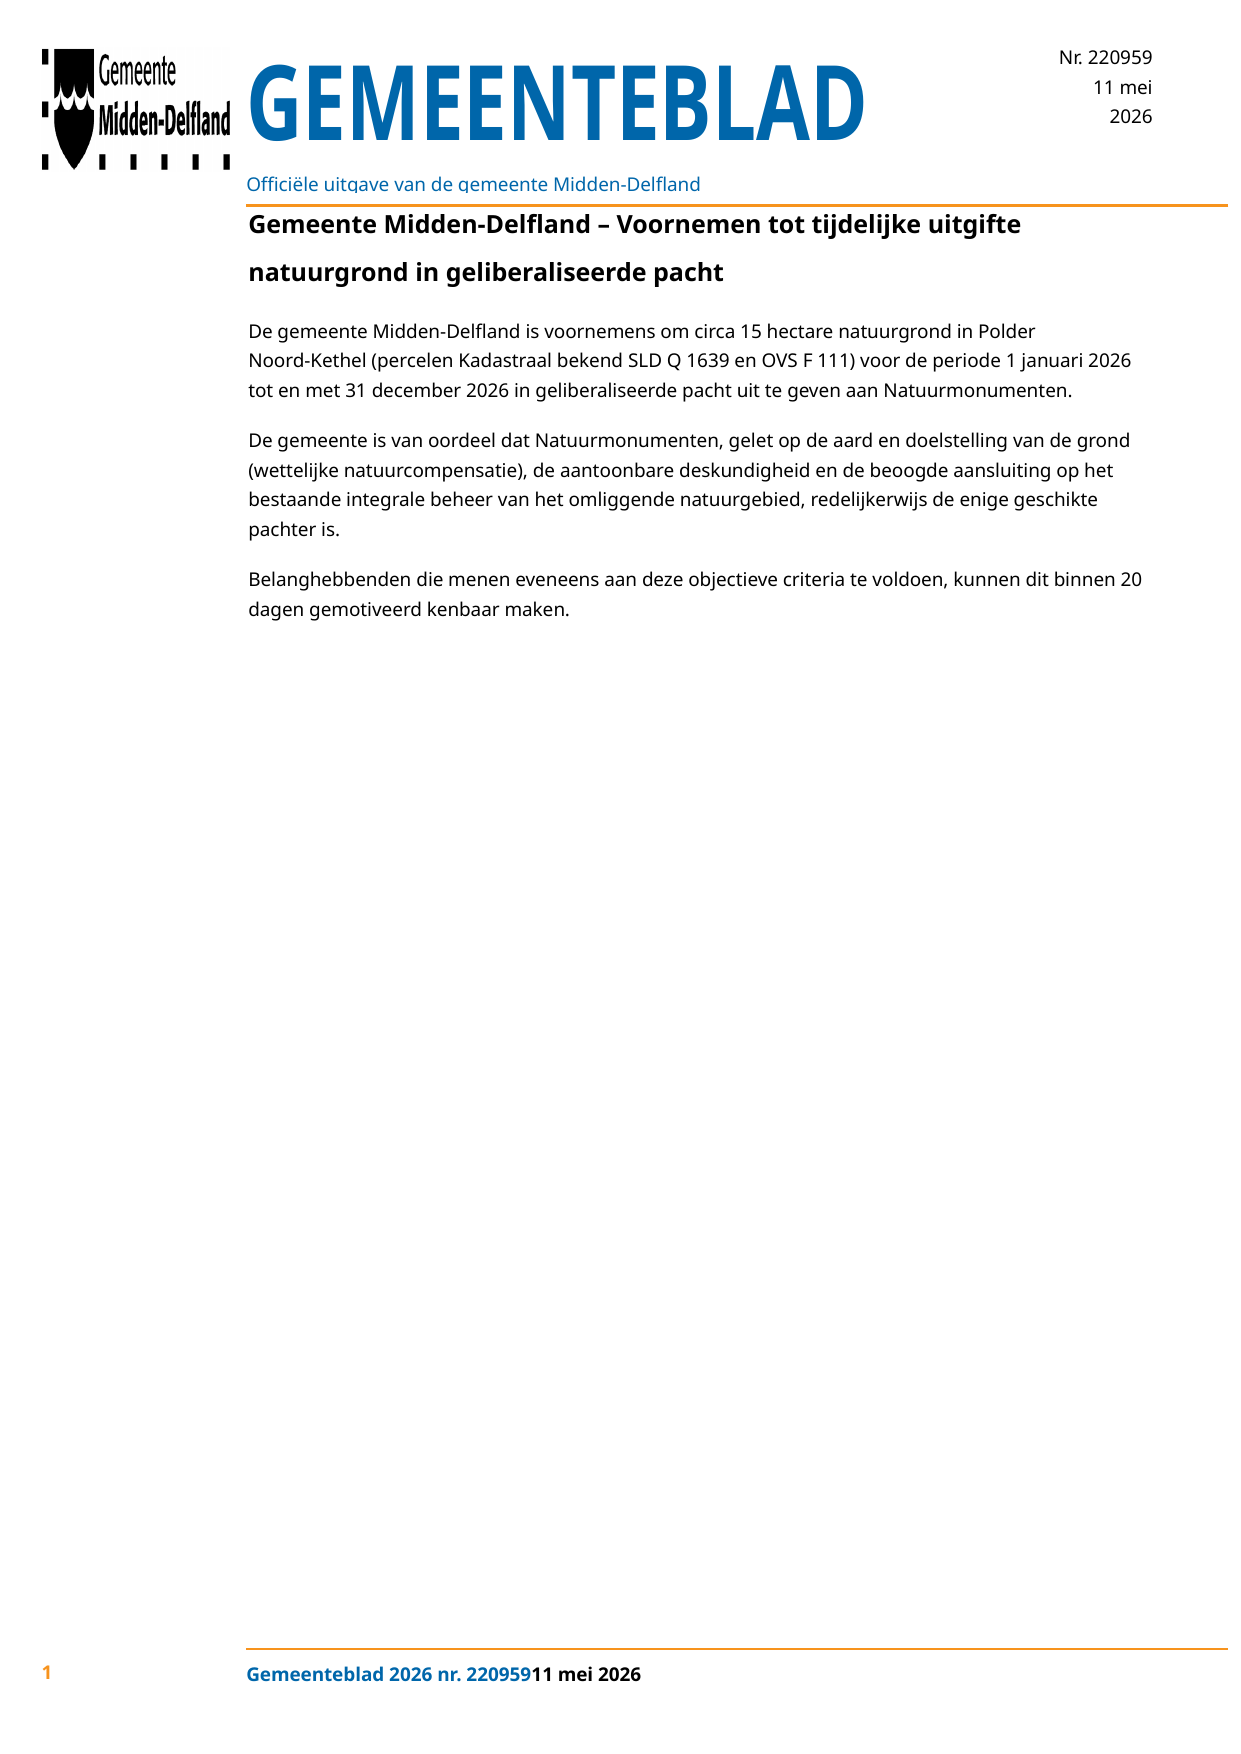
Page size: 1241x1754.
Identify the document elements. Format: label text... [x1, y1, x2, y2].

text De gemeente Midden‑Delfland is voornemens om circa 15 hectare natuurgrond in Polder Noord‑Kethel (percelen Kadastraal bekend SLD Q 1639 en OVS F 111) voor de periode 1 januari 2026 tot en met 31 december 2026 in geliberaliseerde pacht uit te geven aan Natuurmonumenten. [248, 318, 1152, 403]
picture [41, 47, 231, 172]
text Gemeente Midden-Delfland – Voornemen tot tijdelijke uitgifte natuurgrond in geliberaliseerde pacht [248, 207, 1152, 288]
text De gemeente is van oordeel dat Natuurmonumenten, gelet op de aard en doelstelling van de grond (wettelijke natuurcompensatie), de aantoonbare deskundigheid en de beoogde aansluiting op het bestaande integrale beheer van het omliggende natuurgebied, redelijkerwijs de enige geschikte pachter is. [248, 427, 1152, 542]
text Belanghebbenden die menen eveneens aan deze objectieve criteria te voldoen, kunnen dit binnen 20 dagen gemotiveerd kenbaar maken. [248, 567, 1152, 622]
